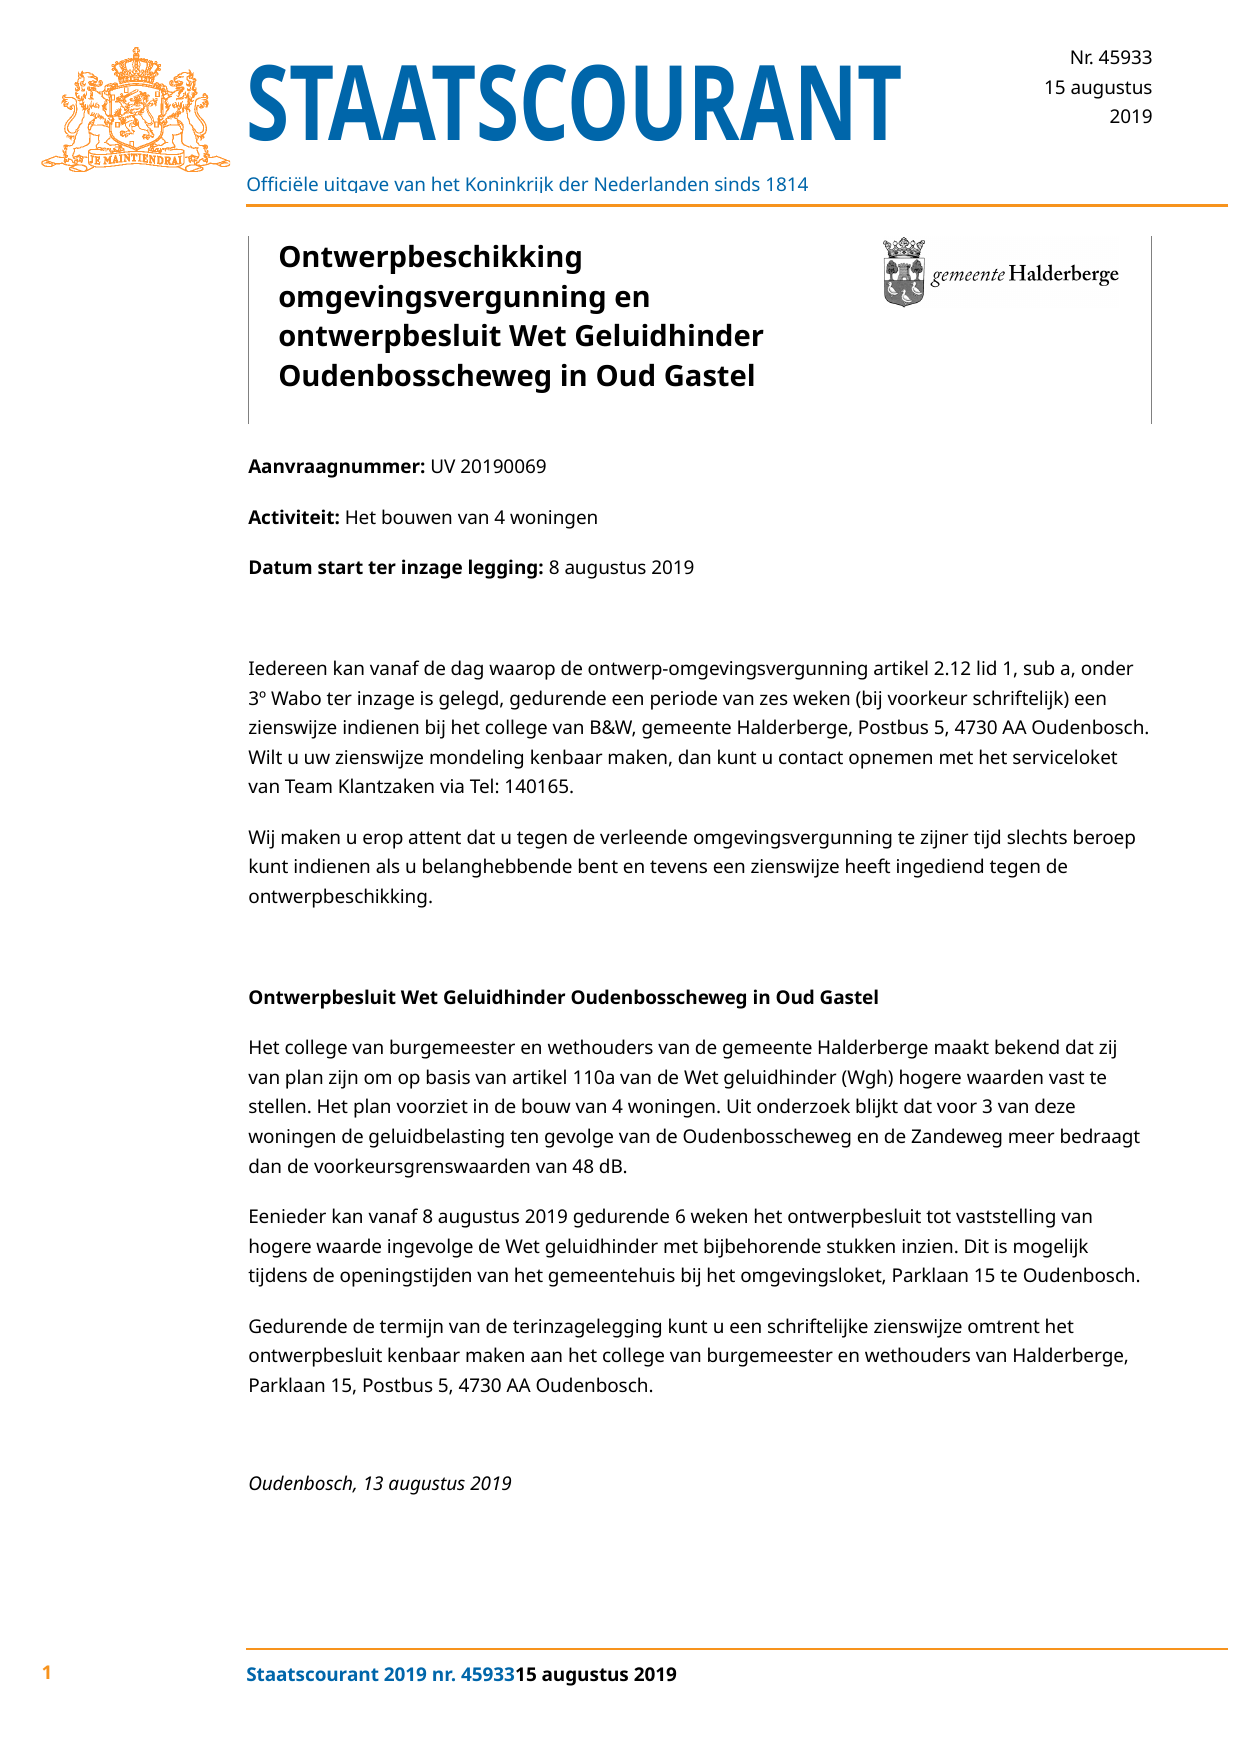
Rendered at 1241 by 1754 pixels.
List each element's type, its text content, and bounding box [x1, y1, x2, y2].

text Iedereen kan vanaf de dag waarop de ontwerp-omgevingsvergunning artikel 2.12 lid 1, sub a, onder 3º Wabo ter inzage is gelegd, gedurende een periode van zes weken (bij voorkeur schriftelijk) een zienswijze indienen bij het college van B&W, gemeente Halderberge, Postbus 5, 4730 AA Oudenbosch. Wilt u uw zienswijze mondeling kenbaar maken, dan kunt u contact opnemen met het serviceloket van Team Klantzaken via Tel: 140165. [248, 655, 1152, 799]
table_header Ontwerpbeschikking omgevingsvergunning en ontwerpbesluit Wet Geluidhinder Oudenbosscheweg in Oud Gastel [249, 236, 850, 424]
text Ontwerpbesluit Wet Geluidhinder Oudenbosscheweg in Oud Gastel [248, 984, 1152, 1010]
text Activiteit: Het bouwen van 4 woningen [248, 504, 1152, 530]
text Datum start ter inzage legging: 8 augustus 2019 [248, 554, 1152, 580]
text Gedurende de termijn van de terinzagelegging kunt u een schriftelijke zienswijze omtrent het ontwerpbesluit kenbaar maken aan het college van burgemeester en wethouders van Halderberge, Parklaan 15, Postbus 5, 4730 AA Oudenbosch. [248, 1313, 1152, 1398]
table_header [850, 236, 1151, 424]
text Het college van burgemeester en wethouders van de gemeente Halderberge maakt bekend dat zij van plan zijn om op basis van artikel 110a van de Wet geluidhinder (Wgh) hogere waarden vast te stellen. Het plan voorziet in de bouw van 4 woningen. Uit onderzoek blijkt dat voor 3 van deze woningen de geluidbelasting ten gevolge van de Oudenbosscheweg en de Zandeweg meer bedraagt dan de voorkeursgrenswaarden van 48 dB. [248, 1034, 1152, 1178]
text Aanvraagnummer: UV 20190069 [248, 454, 1152, 479]
picture [882, 236, 1119, 308]
picture [41, 47, 231, 172]
text Oudenbosch, 13 augustus 2019 [248, 1470, 1152, 1496]
text Wij maken u erop attent dat u tegen de verleende omgevingsvergunning te zijner tijd slechts beroep kunt indienen als u belanghebbende bent en tevens een zienswijze heeft ingediend tegen de ontwerpbeschikking. [248, 824, 1152, 909]
text Eenieder kan vanaf 8 augustus 2019 gedurende 6 weken het ontwerpbesluit tot vaststelling van hogere waarde ingevolge de Wet geluidhinder met bijbehorende stukken inzien. Dit is mogelijk tijdens de openingstijden van het gemeentehuis bij het omgevingsloket, Parklaan 15 te Oudenbosch. [248, 1203, 1152, 1288]
